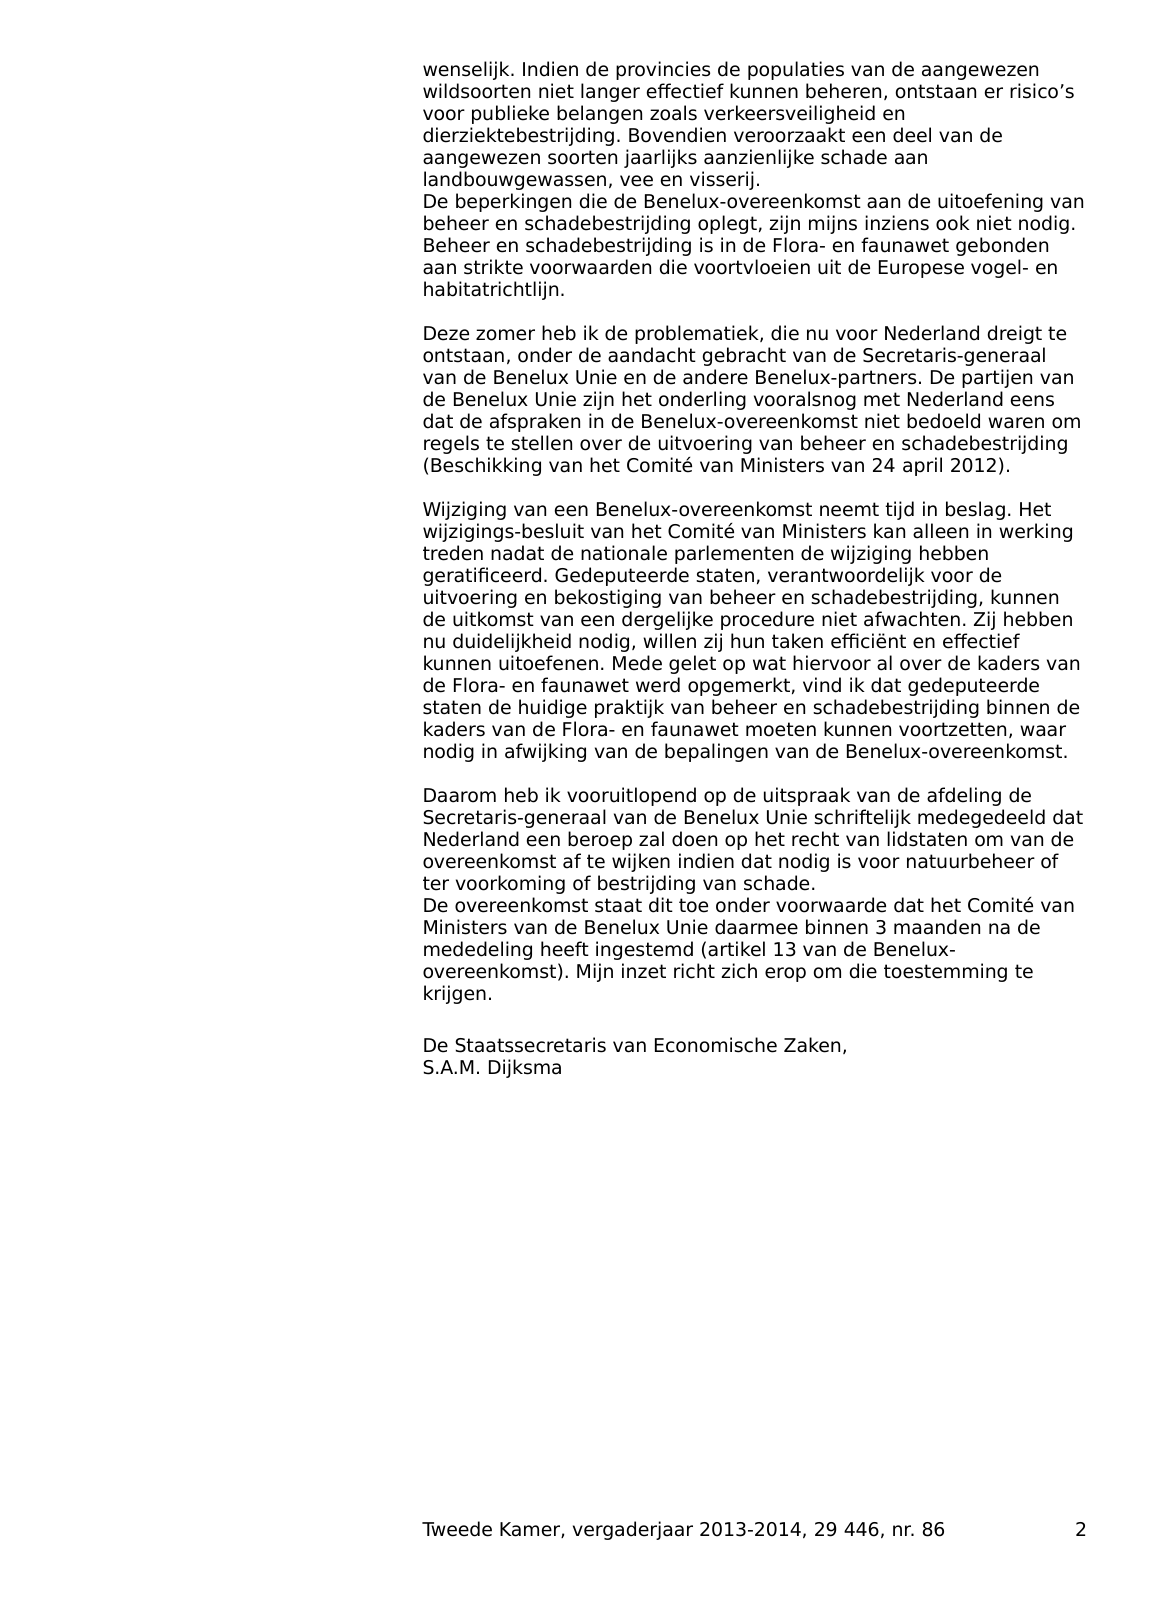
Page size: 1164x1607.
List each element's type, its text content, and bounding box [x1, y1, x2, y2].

text wenselijk. Indien de provincies de populaties van de aangewezen wildsoorten niet langer effectief kunnen beheren, ontstaan er risico’s voor publieke belangen zoals verkeersveiligheid en dierziektebestrijding. Bovendien veroorzaakt een deel van de aangewezen soorten jaarlijks aanzienlijke schade aan landbouwgewassen, vee en visserij. [422, 59, 1087, 191]
text Deze zomer heb ik de problematiek, die nu voor Nederland dreigt te ontstaan, onder de aandacht gebracht van de Secretaris-generaal van de Benelux Unie en de andere Benelux-partners. De partijen van de Benelux Unie zijn het onderling vooralsnog met Nederland eens dat de afspraken in de Benelux-overeenkomst niet bedoeld waren om regels te stellen over de uitvoering van beheer en schadebestrijding (Beschikking van het Comité van Ministers van 24 april 2012). [422, 323, 1087, 477]
text De Staatssecretaris van Economische Zaken, S.A.M. Dijksma [422, 1035, 1087, 1079]
text Wijziging van een Benelux-overeenkomst neemt tijd in beslag. Het wijzigings-besluit van het Comité van Ministers kan alleen in werking treden nadat de nationale parlementen de wijziging hebben geratificeerd. Gedeputeerde staten, verantwoordelijk voor de uitvoering en bekostiging van beheer en schadebestrijding, kunnen de uitkomst van een dergelijke procedure niet afwachten. Zij hebben nu duidelijkheid nodig, willen zij hun taken efficiënt en effectief kunnen uitoefenen. Mede gelet op wat hiervoor al over de kaders van de Flora- en faunawet werd opgemerkt, vind ik dat gedeputeerde staten de huidige praktijk van beheer en schadebestrijding binnen de kaders van de Flora- en faunawet moeten kunnen voortzetten, waar nodig in afwijking van de bepalingen van de Benelux-overeenkomst. [422, 499, 1087, 763]
text De beperkingen die de Benelux-overeenkomst aan de uitoefening van beheer en schadebestrijding oplegt, zijn mijns inziens ook niet nodig. Beheer en schadebestrijding is in de Flora- en faunawet gebonden aan strikte voorwaarden die voortvloeien uit de Europese vogel- en habitatrichtlijn. [422, 191, 1087, 301]
text De overeenkomst staat dit toe onder voorwaarde dat het Comité van Ministers van de Benelux Unie daarmee binnen 3 maanden na de mededeling heeft ingestemd (artikel 13 van de Benelux-overeenkomst). Mijn inzet richt zich erop om die toestemming te krijgen. [422, 895, 1087, 1005]
text Daarom heb ik vooruitlopend op de uitspraak van de afdeling de Secretaris-generaal van de Benelux Unie schriftelijk medegedeeld dat Nederland een beroep zal doen op het recht van lidstaten om van de overeenkomst af te wijken indien dat nodig is voor natuurbeheer of ter voorkoming of bestrijding van schade. [422, 785, 1087, 895]
